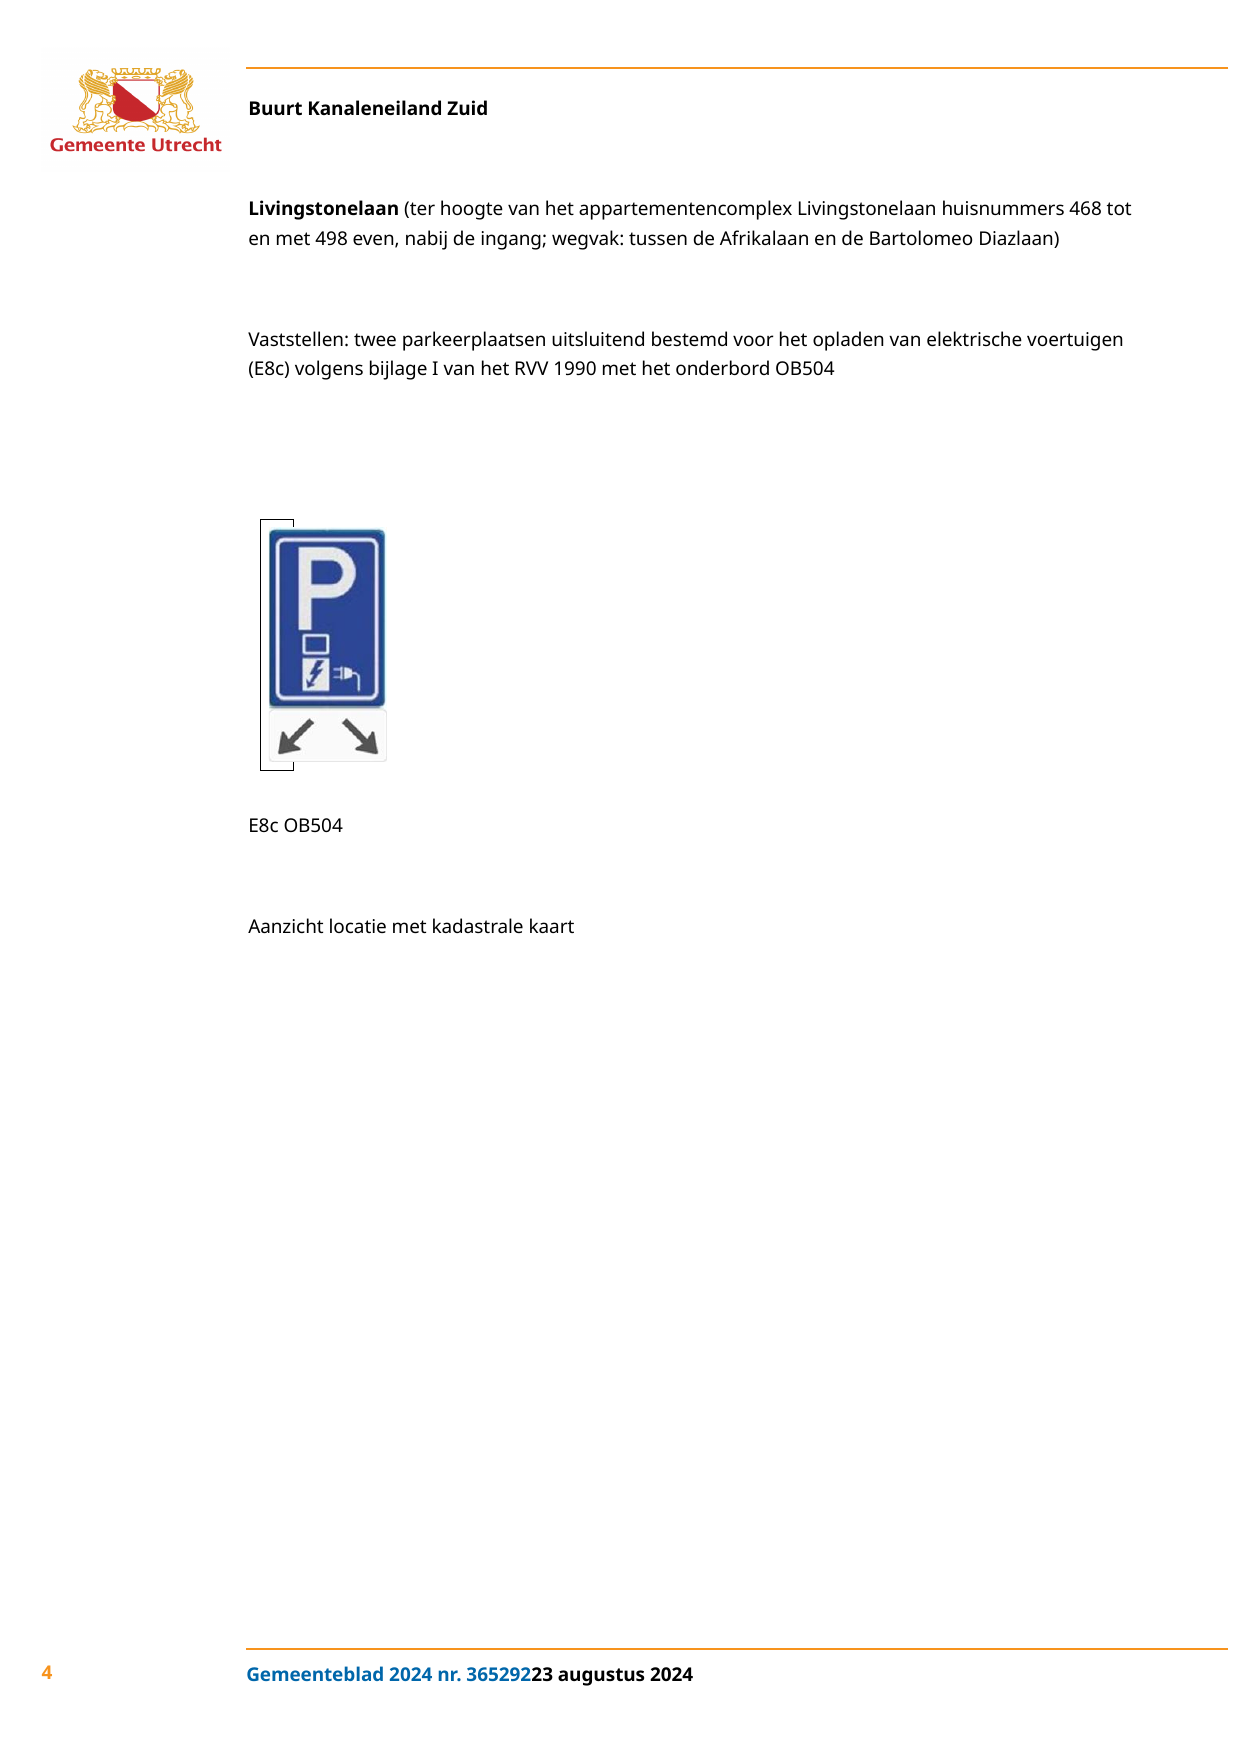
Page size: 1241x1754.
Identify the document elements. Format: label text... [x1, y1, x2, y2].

picture [41, 47, 231, 172]
picture [268, 527, 387, 762]
text E8c OB504 [248, 813, 1152, 838]
text Vaststellen: twee parkeerplaatsen uitsluitend bestemd voor het opladen van elektrische voertuigen (E8c) volgens bijlage I van het RVV 1990 met het onderbord OB504 [248, 326, 1152, 381]
text Aanzicht locatie met kadastrale kaart [248, 913, 1152, 939]
text Buurt Kanaleneiland Zuid [248, 95, 1152, 121]
text Livingstonelaan (ter hoogte van het appartementencomplex Livingstonelaan huisnummers 468 tot en met 498 even, nabij de ingang; wegvak: tussen de Afrikalaan en de Bartolomeo Diazlaan) [248, 196, 1152, 251]
